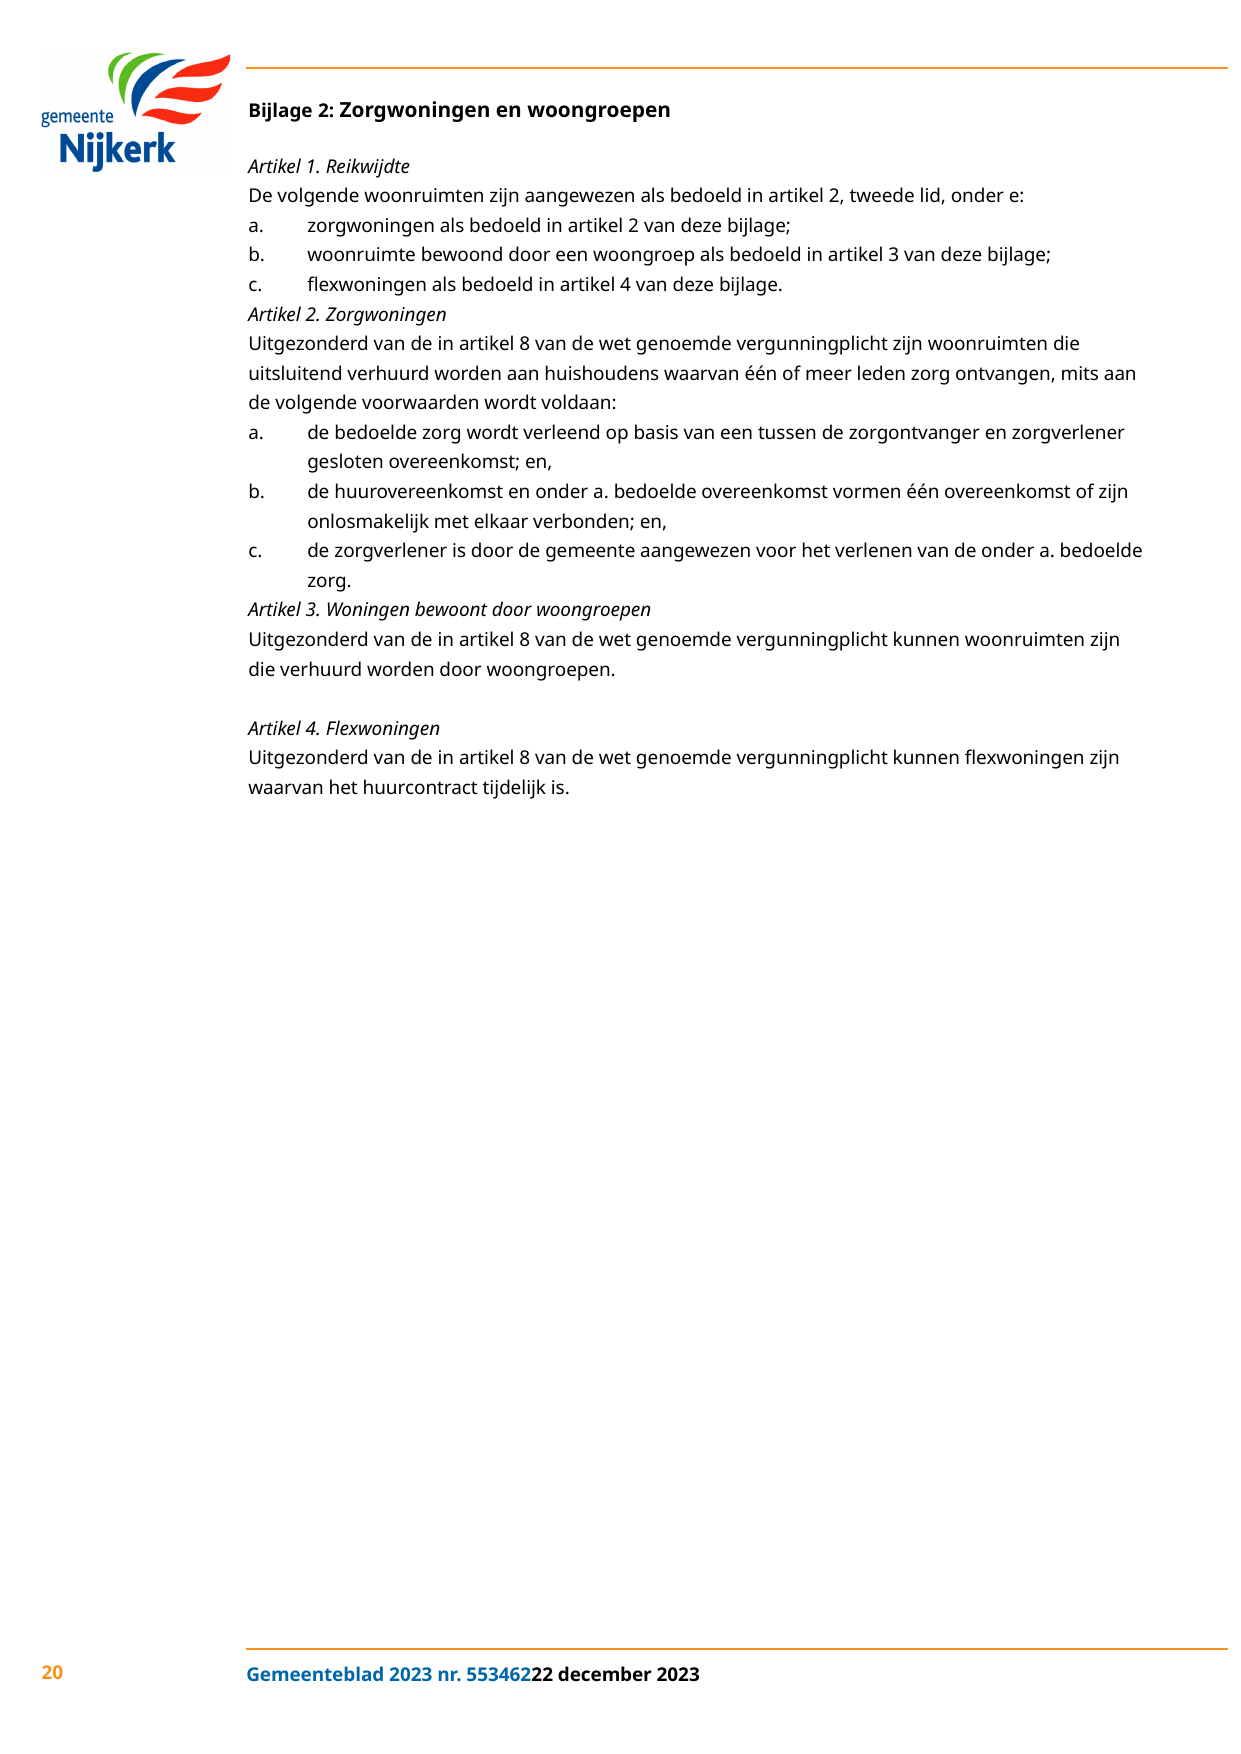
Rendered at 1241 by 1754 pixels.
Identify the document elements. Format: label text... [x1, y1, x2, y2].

text Artikel 3. Woningen bewoont door woongroepen [248, 597, 1152, 622]
list de zorgverlener is door de gemeente aangewezen voor het verlenen van de onder a. bedoelde zorg. [248, 537, 1152, 593]
list woonruimte bewoond door een woongroep als bedoeld in artikel 3 van deze bijlage; [248, 242, 1152, 267]
text Artikel 1. Reikwijdte [248, 153, 1152, 179]
text Artikel 4. Flexwoningen [248, 715, 1152, 741]
text De volgende woonruimten zijn aangewezen als bedoeld in artikel 2, tweede lid, onder e: [248, 182, 1152, 208]
text Artikel 2. Zorgwoningen [248, 301, 1152, 327]
text Uitgezonderd van de in artikel 8 van de wet genoemde vergunningplicht zijn woonruimten die uitsluitend verhuurd worden aan huishoudens waarvan één of meer leden zorg ontvangen, mits aan de volgende voorwaarden wordt voldaan: [248, 330, 1152, 415]
list de bedoelde zorg wordt verleend op basis van een tussen de zorgontvanger en zorgverlener gesloten overeenkomst; en, [248, 419, 1152, 474]
list de huurovereenkomst en onder a. bedoelde overeenkomst vormen één overeenkomst of zijn onlosmakelijk met elkaar verbonden; en, [248, 478, 1152, 534]
text Uitgezonderd van de in artikel 8 van de wet genoemde vergunningplicht kunnen woonruimten zijn die verhuurd worden door woongroepen. [248, 626, 1152, 682]
list flexwoningen als bedoeld in artikel 4 van deze bijlage. [248, 271, 1152, 297]
text Uitgezonderd van de in artikel 8 van de wet genoemde vergunningplicht kunnen flexwoningen zijn waarvan het huurcontract tijdelijk is. [248, 744, 1152, 800]
list zorgwoningen als bedoeld in artikel 2 van deze bijlage; [248, 212, 1152, 238]
picture [41, 47, 231, 172]
text Bijlage 2: Zorgwoningen en woongroepen [248, 95, 1152, 123]
